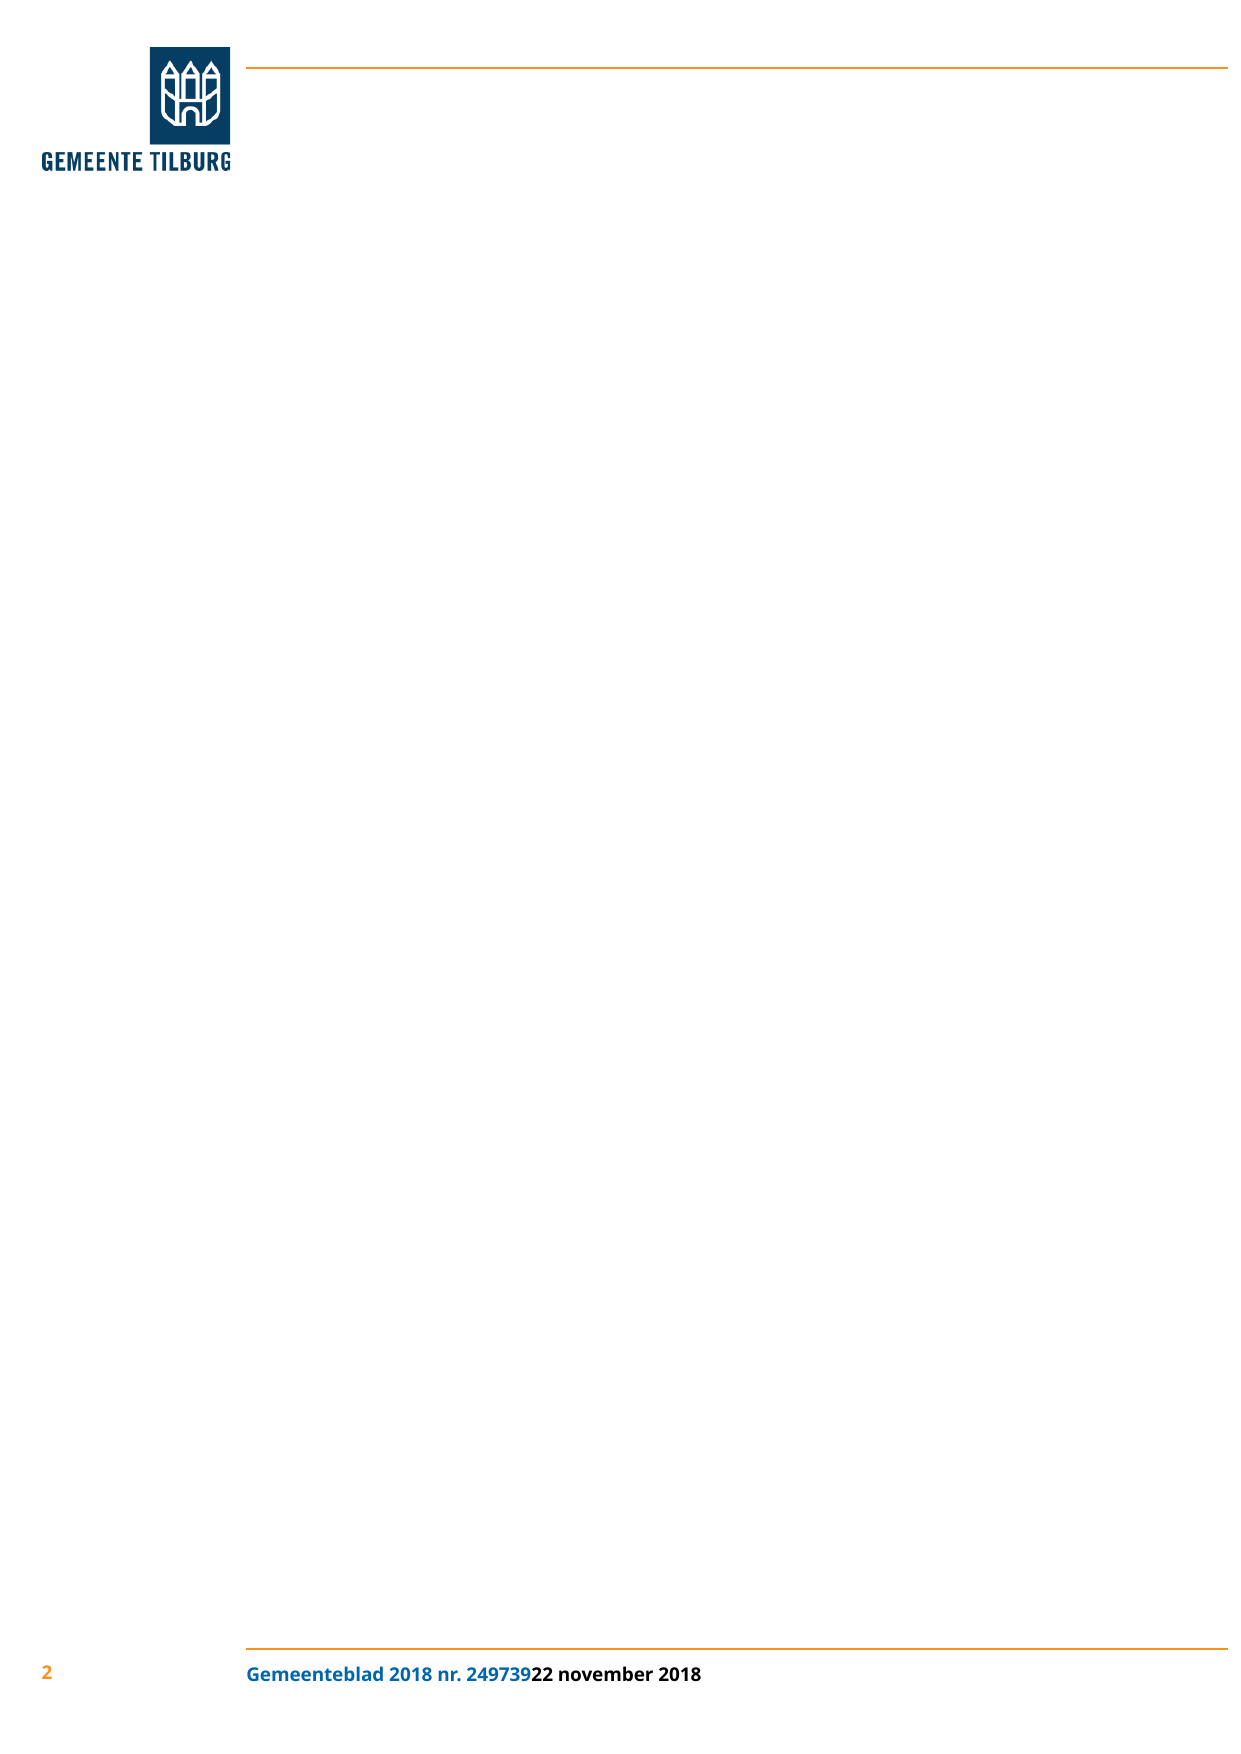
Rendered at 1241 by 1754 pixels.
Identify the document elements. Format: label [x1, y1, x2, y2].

picture [41, 47, 231, 172]
